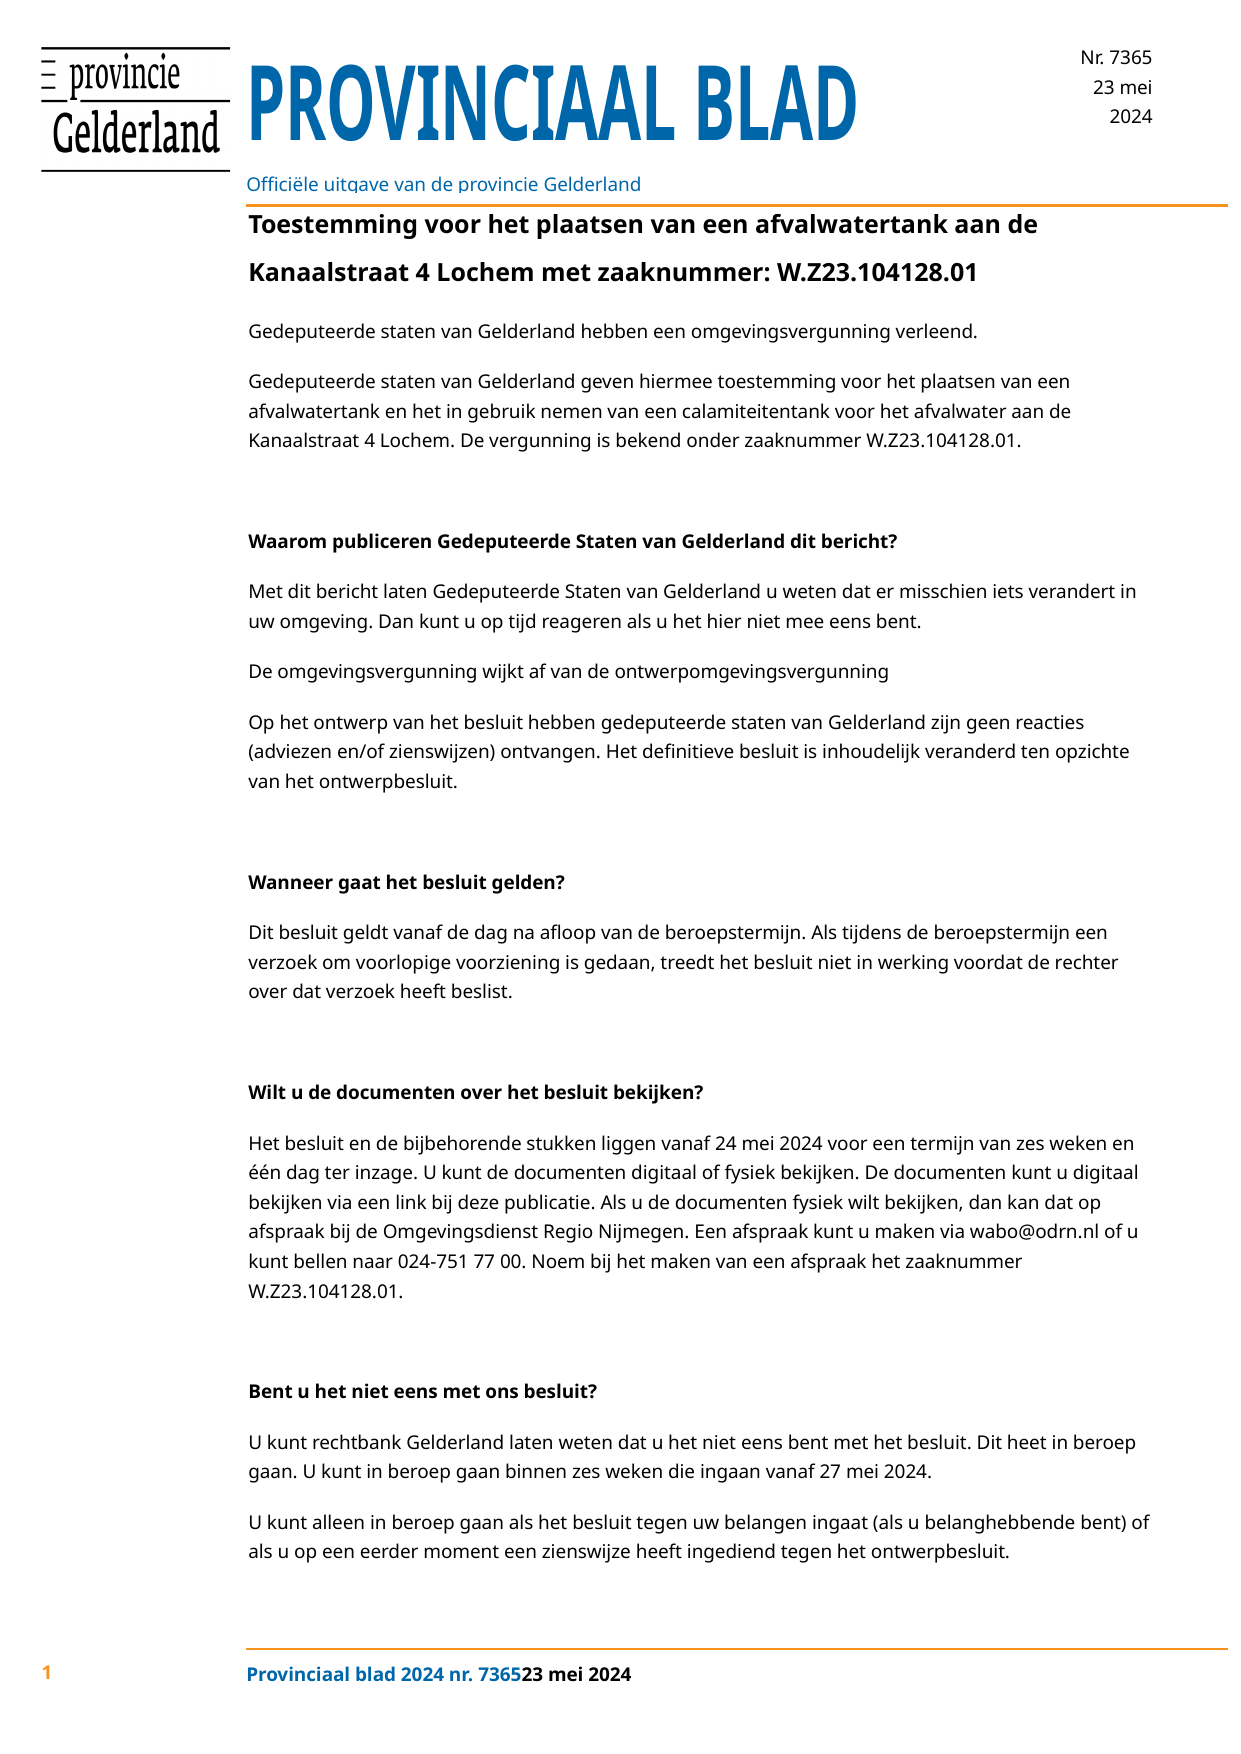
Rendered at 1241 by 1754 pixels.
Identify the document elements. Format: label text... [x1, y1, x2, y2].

text Het besluit en de bijbehorende stukken liggen vanaf 24 mei 2024 voor een termijn van zes weken en één dag ter inzage. U kunt de documenten digitaal of fysiek bekijken. De documenten kunt u digitaal bekijken via een link bij deze publicatie. Als u de documenten fysiek wilt bekijken, dan kan dat op afspraak bij de Omgevingsdienst Regio Nijmegen. Een afspraak kunt u maken via wabo@odrn.nl of u kunt bellen naar 024-751 77 00. Noem bij het maken van een afspraak het zaaknummer W.Z23.104128.01. [248, 1130, 1152, 1304]
text U kunt alleen in beroep gaan als het besluit tegen uw belangen ingaat (als u belanghebbende bent) of als u op een eerder moment een zienswijze heeft ingediend tegen het ontwerpbesluit. [248, 1509, 1152, 1564]
picture [41, 47, 231, 172]
text Toestemming voor het plaatsen van een afvalwatertank aan de Kanaalstraat 4 Lochem met zaaknummer: W.Z23.104128.01 [248, 207, 1152, 288]
text Met dit bericht laten Gedeputeerde Staten van Gelderland u weten dat er misschien iets verandert in uw omgeving. Dan kunt u op tijd reageren als u het hier niet mee eens bent. [248, 579, 1152, 634]
text Waarom publiceren Gedeputeerde Staten van Gelderland dit bericht? [248, 528, 1152, 554]
text Wanneer gaat het besluit gelden? [248, 869, 1152, 895]
text U kunt rechtbank Gelderland laten weten dat u het niet eens bent met het besluit. Dit heet in beroep gaan. U kunt in beroep gaan binnen zes weken die ingaan vanaf 27 mei 2024. [248, 1429, 1152, 1484]
text Gedeputeerde staten van Gelderland hebben een omgevingsvergunning verleend. [248, 318, 1152, 344]
text Gedeputeerde staten van Gelderland geven hiermee toestemming voor het plaatsen van een afvalwatertank en het in gebruik nemen van een calamiteitentank voor het afvalwater aan de Kanaalstraat 4 Lochem. De vergunning is bekend onder zaaknummer W.Z23.104128.01. [248, 368, 1152, 453]
text Op het ontwerp van het besluit hebben gedeputeerde staten van Gelderland zijn geen reacties (adviezen en/of zienswijzen) ontvangen. Het definitieve besluit is inhoudelijk veranderd ten opzichte van het ontwerpbesluit. [248, 709, 1152, 794]
text Bent u het niet eens met ons besluit? [248, 1379, 1152, 1404]
text Wilt u de documenten over het besluit bekijken? [248, 1079, 1152, 1105]
text De omgevingsvergunning wijkt af van de ontwerpomgevingsvergunning [248, 659, 1152, 684]
text Dit besluit geldt vanaf de dag na afloop van de beroepstermijn. Als tijdens de beroepstermijn een verzoek om voorlopige voorziening is gedaan, treedt het besluit niet in werking voordat de rechter over dat verzoek heeft beslist. [248, 919, 1152, 1004]
